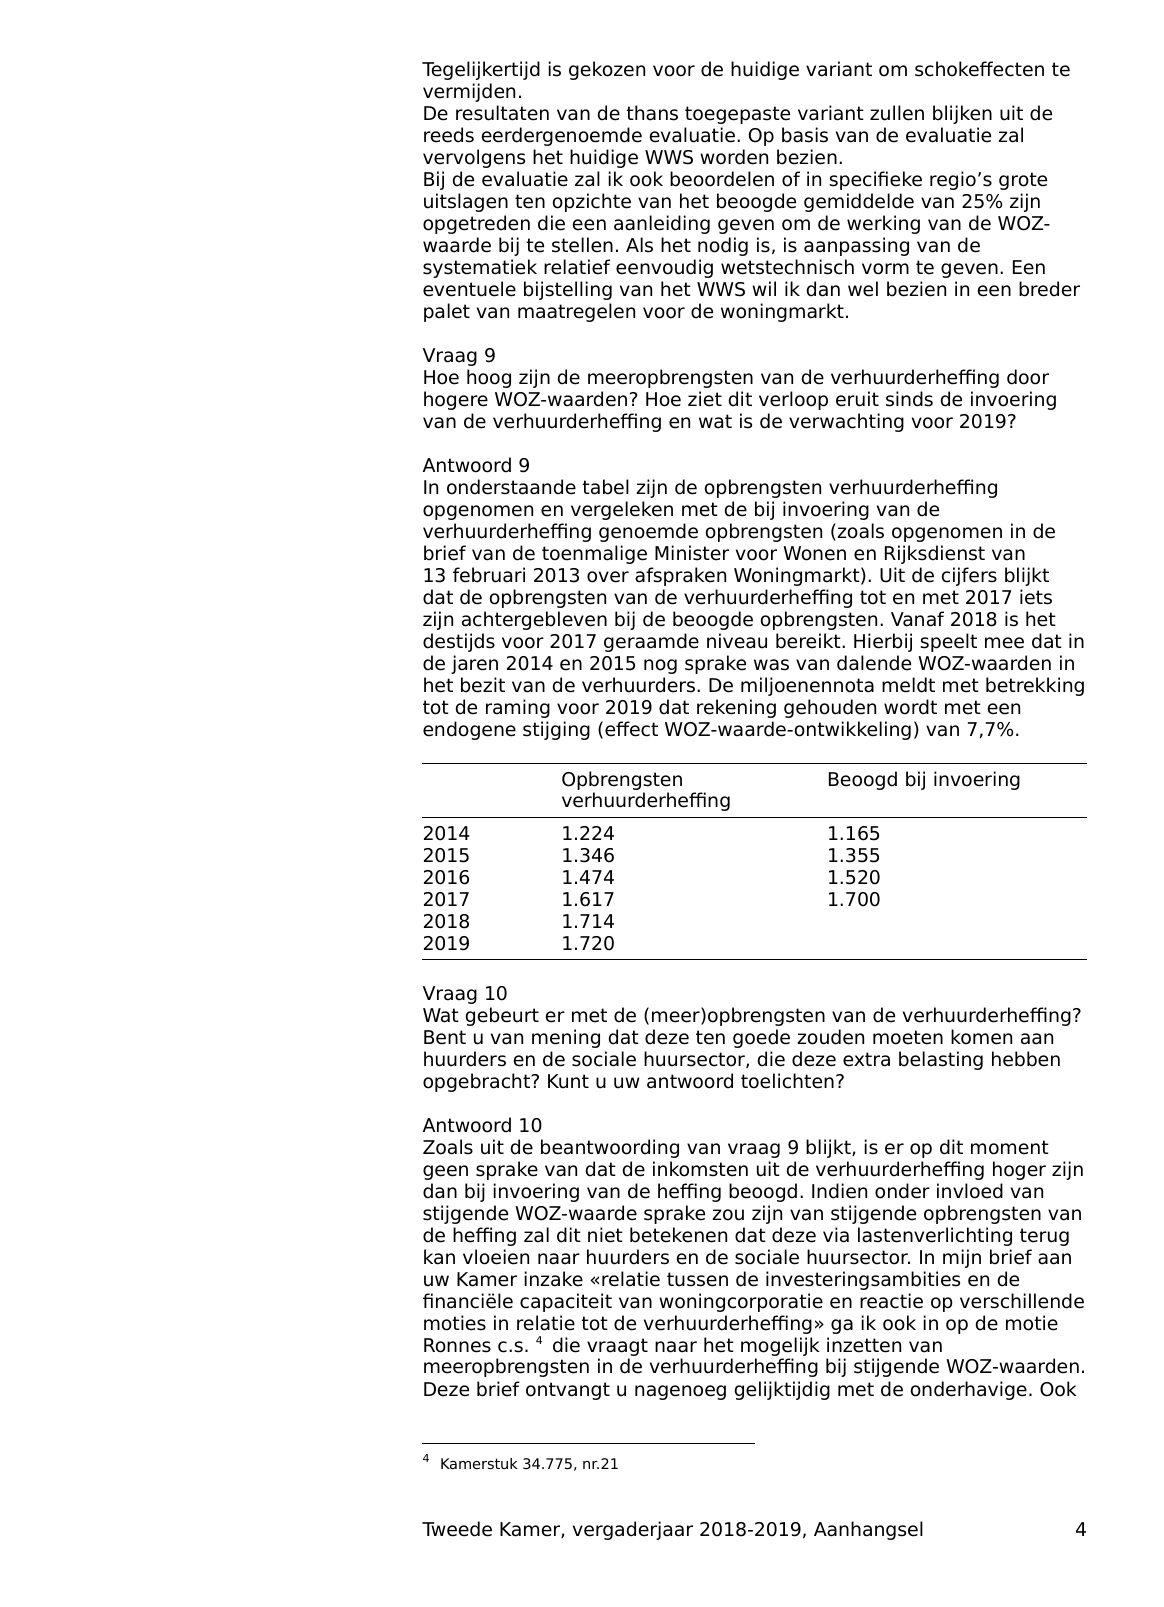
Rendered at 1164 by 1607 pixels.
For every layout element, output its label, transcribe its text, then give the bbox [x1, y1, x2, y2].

table_cell [821, 933, 1087, 959]
table_cell [821, 911, 1087, 933]
table_header Opbrengsten verhuurderheffing [555, 764, 821, 817]
table_cell 1.165 [821, 818, 1087, 845]
table_cell 1.224 [555, 818, 821, 845]
table_cell 1.720 [555, 933, 821, 959]
table_header [422, 764, 555, 817]
table_cell 1.346 [555, 845, 821, 867]
text Bij de evaluatie zal ik ook beoordelen of in specifieke regio’s grote uitslagen ten opzichte van het beoogde gemiddelde van 25% zijn opgetreden die een aanleiding geven om de werking van de WOZ-waarde bij te stellen. Als het nodig is, is aanpassing van de systematiek relatief eenvoudig wetstechnisch vorm te geven. Een eventuele bijstelling van het WWS wil ik dan wel bezien in een breder palet van maatregelen voor de woningmarkt. [422, 169, 1087, 323]
text Zoals uit de beantwoording van vraag 9 blijkt, is er op dit moment geen sprake van dat de inkomsten uit de verhuurderheffing hoger zijn dan bij invoering van de heffing beoogd. Indien onder invloed van stijgende WOZ-waarde sprake zou zijn van stijgende opbrengsten van de heffing zal dit niet betekenen dat deze via lastenverlichting terug kan vloeien naar huurders en de sociale huursector. In mijn brief aan uw Kamer inzake «relatie tussen de investeringsambities en de financiële capaciteit van woningcorporatie en reactie op verschillende moties in relatie tot de verhuurderheffing» ga ik ook in op de motie Ronnes c.s. die vraagt naar het mogelijk inzetten van meeropbrengsten in de verhuurderheffing bij stijgende WOZ-waarden. Deze brief ontvangt u nagenoeg gelijktijdig met de onderhavige. Ook [422, 1137, 1087, 1400]
text Vraag 9 [422, 345, 1087, 367]
table_cell 2014 [422, 818, 555, 845]
table_cell 2015 [422, 845, 555, 867]
table_cell 1.474 [555, 867, 821, 889]
table_cell 2016 [422, 867, 555, 889]
table_cell 1.700 [821, 889, 1087, 911]
table_cell 2017 [422, 889, 555, 911]
text Tegelijkertijd is gekozen voor de huidige variant om schokeffecten te vermijden. [422, 59, 1087, 103]
table_cell 1.355 [821, 845, 1087, 867]
text Vraag 10 [422, 983, 1087, 1004]
text Antwoord 9 [422, 455, 1087, 477]
table_cell 1.714 [555, 911, 821, 933]
table_cell 2019 [422, 933, 555, 959]
text De resultaten van de thans toegepaste variant zullen blijken uit de reeds eerdergenoemde evaluatie. Op basis van de evaluatie zal vervolgens het huidige WWS worden bezien. [422, 103, 1087, 169]
text In onderstaande tabel zijn de opbrengsten verhuurderheffing opgenomen en vergeleken met de bij invoering van de verhuurderheffing genoemde opbrengsten (zoals opgenomen in de brief van de toenmalige Minister voor Wonen en Rijksdienst van 13 februari 2013 over afspraken Woningmarkt). Uit de cijfers blijkt dat de opbrengsten van de verhuurderheffing tot en met 2017 iets zijn achtergebleven bij de beoogde opbrengsten. Vanaf 2018 is het destijds voor 2017 geraamde niveau bereikt. Hierbij speelt mee dat in de jaren 2014 en 2015 nog sprake was van dalende WOZ-waarden in het bezit van de verhuurders. De miljoenennota meldt met betrekking tot de raming voor 2019 dat rekening gehouden wordt met een endogene stijging (effect WOZ-waarde-ontwikkeling) van 7,7%. [422, 477, 1087, 741]
table_header Beoogd bij invoering [821, 764, 1087, 817]
table_cell 2018 [422, 911, 555, 933]
text Kamerstuk 34.775, nr.21 [422, 1452, 1087, 1474]
text Antwoord 10 [422, 1115, 1087, 1137]
text Wat gebeurt er met de (meer)opbrengsten van de verhuurderheffing? Bent u van mening dat deze ten goede zouden moeten komen aan huurders en de sociale huursector, die deze extra belasting hebben opgebracht? Kunt u uw antwoord toelichten? [422, 1004, 1087, 1092]
text Hoe hoog zijn de meeropbrengsten van de verhuurderheffing door hogere WOZ-waarden? Hoe ziet dit verloop eruit sinds de invoering van de verhuurderheffing en wat is de verwachting voor 2019? [422, 367, 1087, 433]
table_cell 1.617 [555, 889, 821, 911]
table_cell 1.520 [821, 867, 1087, 889]
